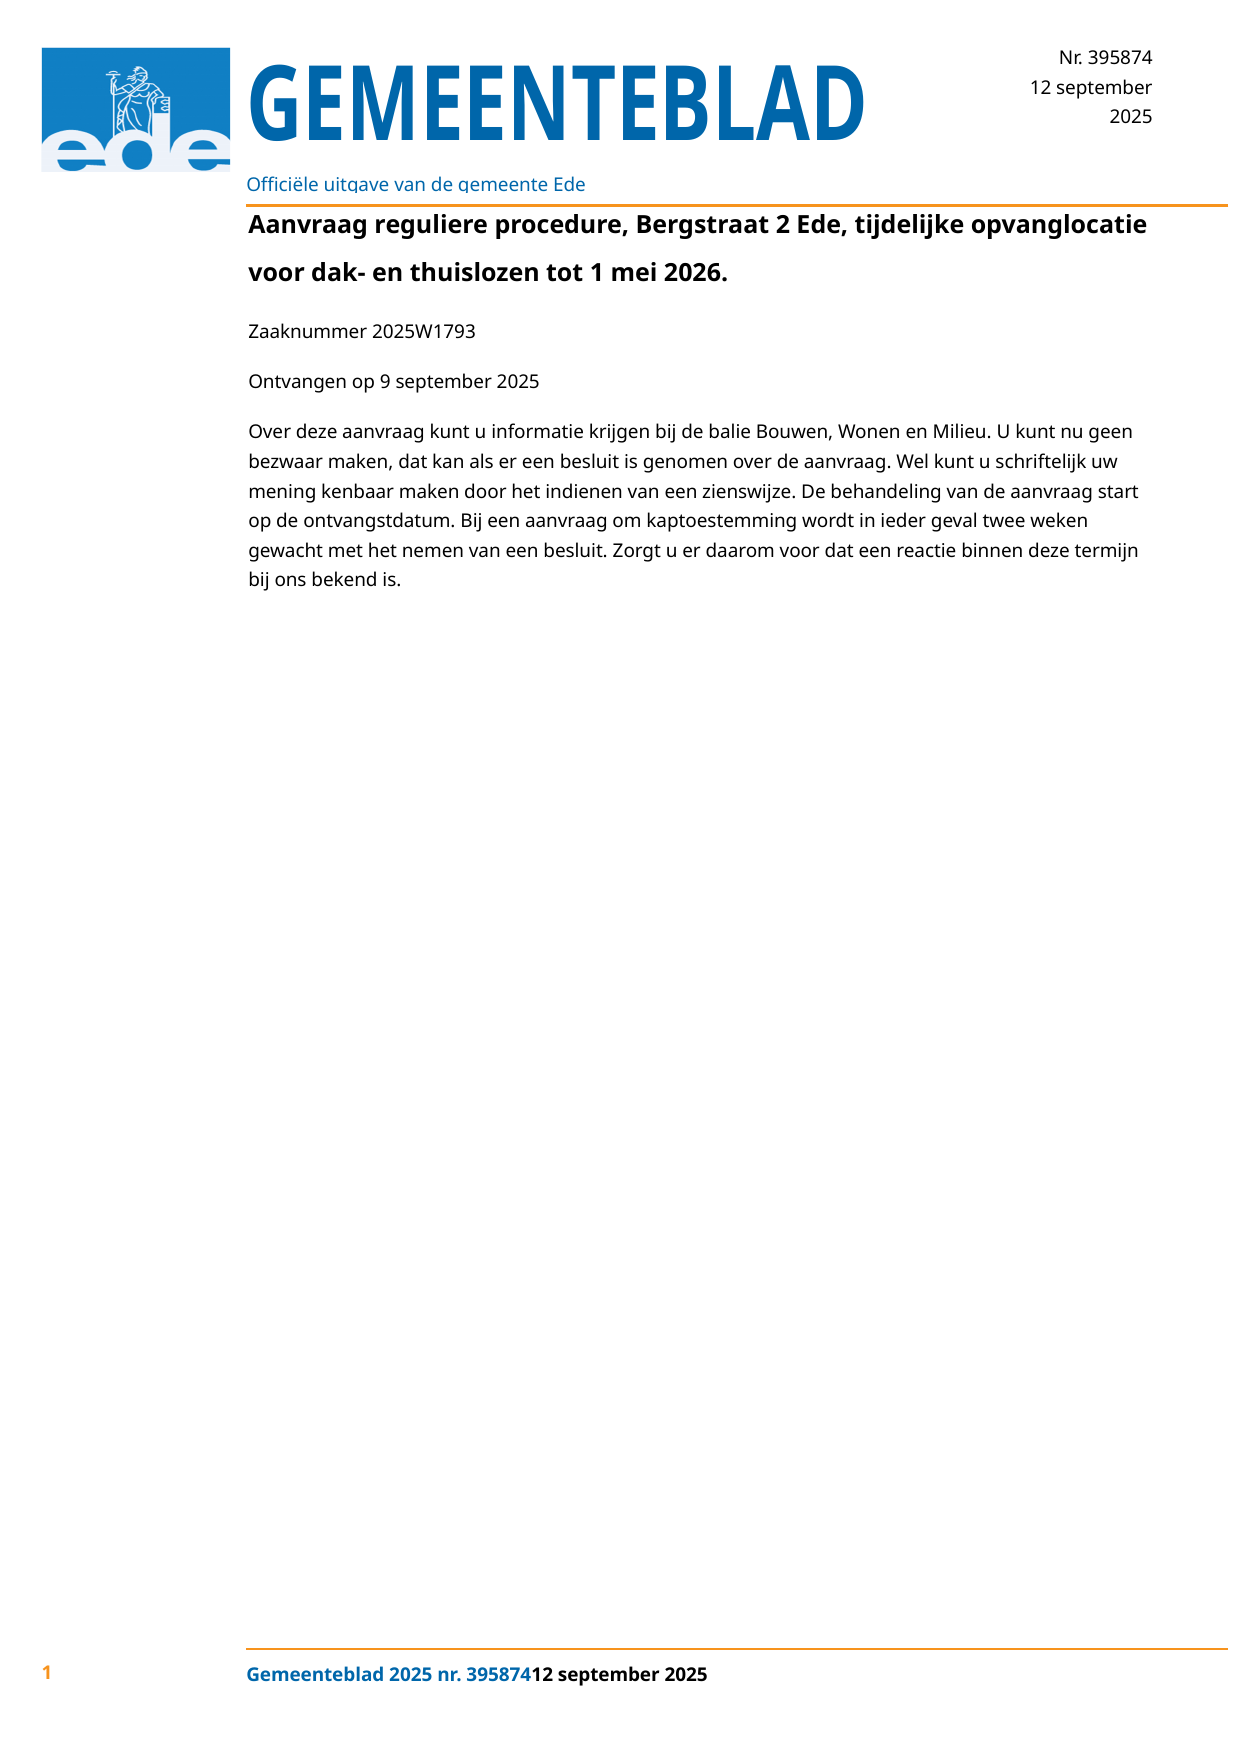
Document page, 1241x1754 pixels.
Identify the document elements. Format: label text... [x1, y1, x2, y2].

picture [41, 47, 231, 172]
text Zaaknummer 2025W1793 [248, 318, 1152, 344]
text Over deze aanvraag kunt u informatie krijgen bij de balie Bouwen, Wonen en Milieu. U kunt nu geen bezwaar maken, dat kan als er een besluit is genomen over de aanvraag. Wel kunt u schriftelijk uw mening kenbaar maken door het indienen van een zienswijze. De behandeling van de aanvraag start op de ontvangstdatum. Bij een aanvraag om kaptoestemming wordt in ieder geval twee weken gewacht met het nemen van een besluit. Zorgt u er daarom voor dat een reactie binnen deze termijn bij ons bekend is. [248, 419, 1152, 592]
text Aanvraag reguliere procedure, Bergstraat 2 Ede, tijdelijke opvanglocatie voor dak- en thuislozen tot 1 mei 2026. [248, 207, 1152, 288]
text Ontvangen op 9 september 2025 [248, 368, 1152, 394]
